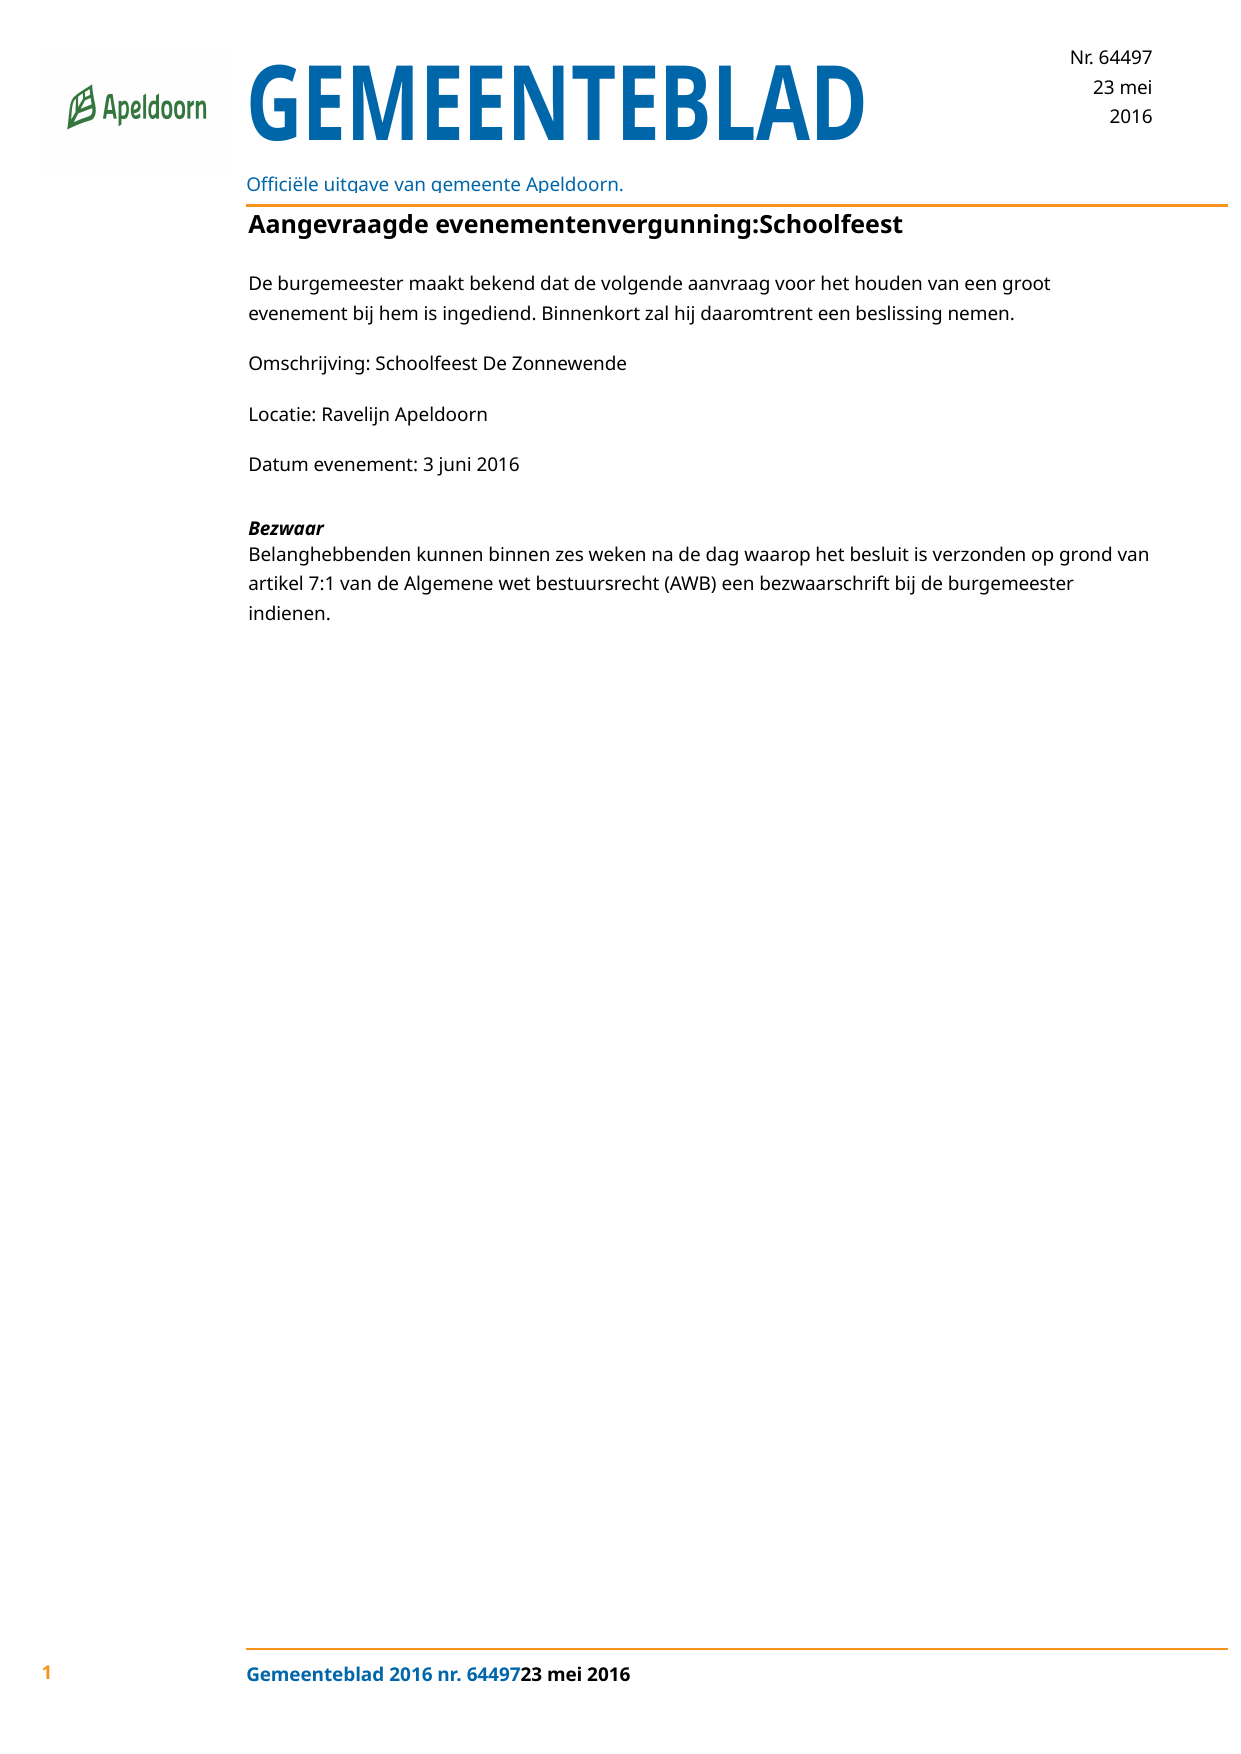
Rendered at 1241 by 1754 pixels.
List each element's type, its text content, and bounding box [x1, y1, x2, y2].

text Omschrijving: Schoolfeest De Zonnewende [248, 350, 1152, 376]
text Bezwaar [248, 515, 1152, 541]
text Aangevraagde evenementenvergunning:Schoolfeest [248, 207, 1152, 241]
text Locatie: Ravelijn Apeldoorn [248, 401, 1152, 426]
text Datum evenement: 3 juni 2016 [248, 451, 1152, 477]
text De burgemeester maakt bekend dat de volgende aanvraag voor het houden van een groot evenement bij hem is ingediend. Binnenkort zal hij daaromtrent een beslissing nemen. [248, 270, 1152, 326]
text Belanghebbenden kunnen binnen zes weken na de dag waarop het besluit is verzonden op grond van artikel 7:1 van de Algemene wet bestuursrecht (AWB) een bezwaarschrift bij de burgemeester indienen. [248, 541, 1152, 626]
picture [41, 47, 231, 172]
